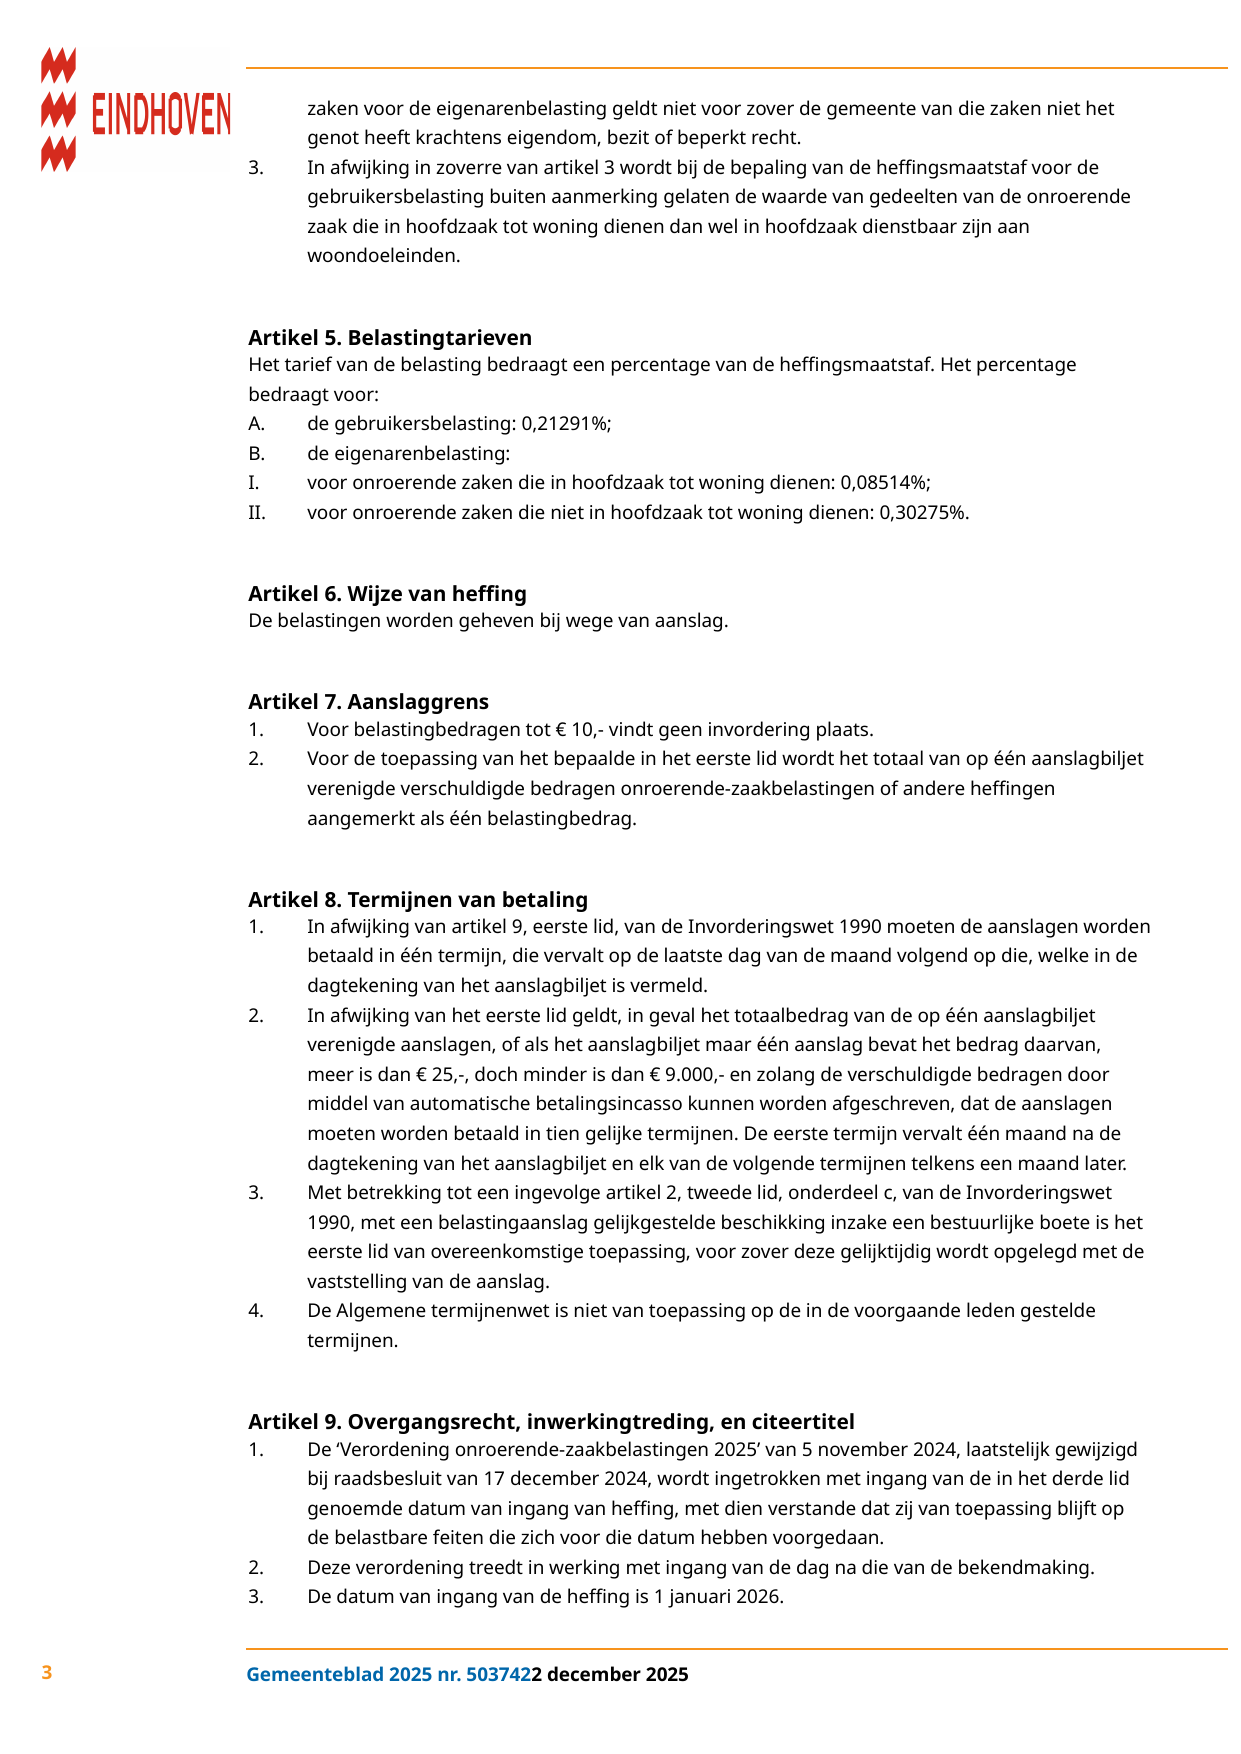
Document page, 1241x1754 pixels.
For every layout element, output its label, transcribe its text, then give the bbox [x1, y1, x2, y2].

list Voor de toepassing van het bepaalde in het eerste lid wordt het totaal van op één aanslagbiljet verenigde verschuldigde bedragen onroerende-zaakbelastingen of andere heffingen aangemerkt als één belastingbedrag. [248, 746, 1152, 830]
text Het tarief van de belasting bedraagt een percentage van de heffingsmaatstaf. Het percentage bedraagt voor: [248, 351, 1152, 406]
list de eigenarenbelasting: [248, 440, 1152, 466]
list Voor belastingbedragen tot € 10,- vindt geen invordering plaats. [248, 716, 1152, 742]
list Deze verordening treedt in werking met ingang van de dag na die van de bekendmaking. [248, 1554, 1152, 1580]
picture [41, 47, 231, 172]
list In afwijking van artikel 9, eerste lid, van de Invorderingswet 1990 moeten de aanslagen worden betaald in één termijn, die vervalt op de laatste dag van de maand volgend op die, welke in de dagtekening van het aanslagbiljet is vermeld. [248, 913, 1152, 998]
list De ‘Verordening onroerende-zaakbelastingen 2025’ van 5 november 2024, laatstelijk gewijzigd bij raadsbesluit van 17 december 2024, wordt ingetrokken met ingang van de in het derde lid genoemde datum van ingang van heffing, met dien verstande dat zij van toepassing blijft op de belastbare feiten die zich voor die datum hebben voorgedaan. [248, 1436, 1152, 1550]
list voor onroerende zaken die in hoofdzaak tot woning dienen: 0,08514%; [248, 469, 1152, 495]
text Artikel 6. Wijze van heffing [248, 579, 1152, 607]
text Artikel 7. Aanslaggrens [248, 687, 1152, 716]
list In afwijking van het eerste lid geldt, in geval het totaalbedrag van de op één aanslagbiljet verenigde aanslagen, of als het aanslagbiljet maar één aanslag bevat het bedrag daarvan, meer is dan € 25,-, doch minder is dan € 9.000,- en zolang de verschuldigde bedragen door middel van automatische betalingsincasso kunnen worden afgeschreven, dat de aanslagen moeten worden betaald in tien gelijke termijnen. De eerste termijn vervalt één maand na de dagtekening van het aanslagbiljet en elk van de volgende termijnen telkens een maand later. [248, 1002, 1152, 1176]
list voor onroerende zaken die niet in hoofdzaak tot woning dienen: 0,30275%. [248, 499, 1152, 525]
text De belastingen worden geheven bij wege van aanslag. [248, 607, 1152, 633]
text Artikel 8. Termijnen van betaling [248, 885, 1152, 913]
list Met betrekking tot een ingevolge artikel 2, tweede lid, onderdeel c, van de Invorderingswet 1990, met een belastingaanslag gelijkgestelde beschikking inzake een bestuurlijke boete is het eerste lid van overeenkomstige toepassing, voor zover deze gelijktijdig wordt opgelegd met de vaststelling van de aanslag. [248, 1179, 1152, 1294]
text Artikel 5. Belastingtarieven [248, 323, 1152, 351]
list De Algemene termijnenwet is niet van toepassing op de in de voorgaande leden gestelde termijnen. [248, 1298, 1152, 1353]
list zaken voor de eigenarenbelasting geldt niet voor zover de gemeente van die zaken niet het genot heeft krachtens eigendom, bezit of beperkt recht. [248, 95, 1152, 150]
list de gebruikersbelasting: 0,21291%; [248, 410, 1152, 436]
text Artikel 9. Overgangsrecht, inwerkingtreding, en citeertitel [248, 1407, 1152, 1436]
list In afwijking in zoverre van artikel 3 wordt bij de bepaling van de heffingsmaatstaf voor de gebruikersbelasting buiten aanmerking gelaten de waarde van gedeelten van de onroerende zaak die in hoofdzaak tot woning dienen dan wel in hoofdzaak dienstbaar zijn aan woondoeleinden. [248, 154, 1152, 268]
list De datum van ingang van de heffing is 1 januari 2026. [248, 1584, 1152, 1609]
